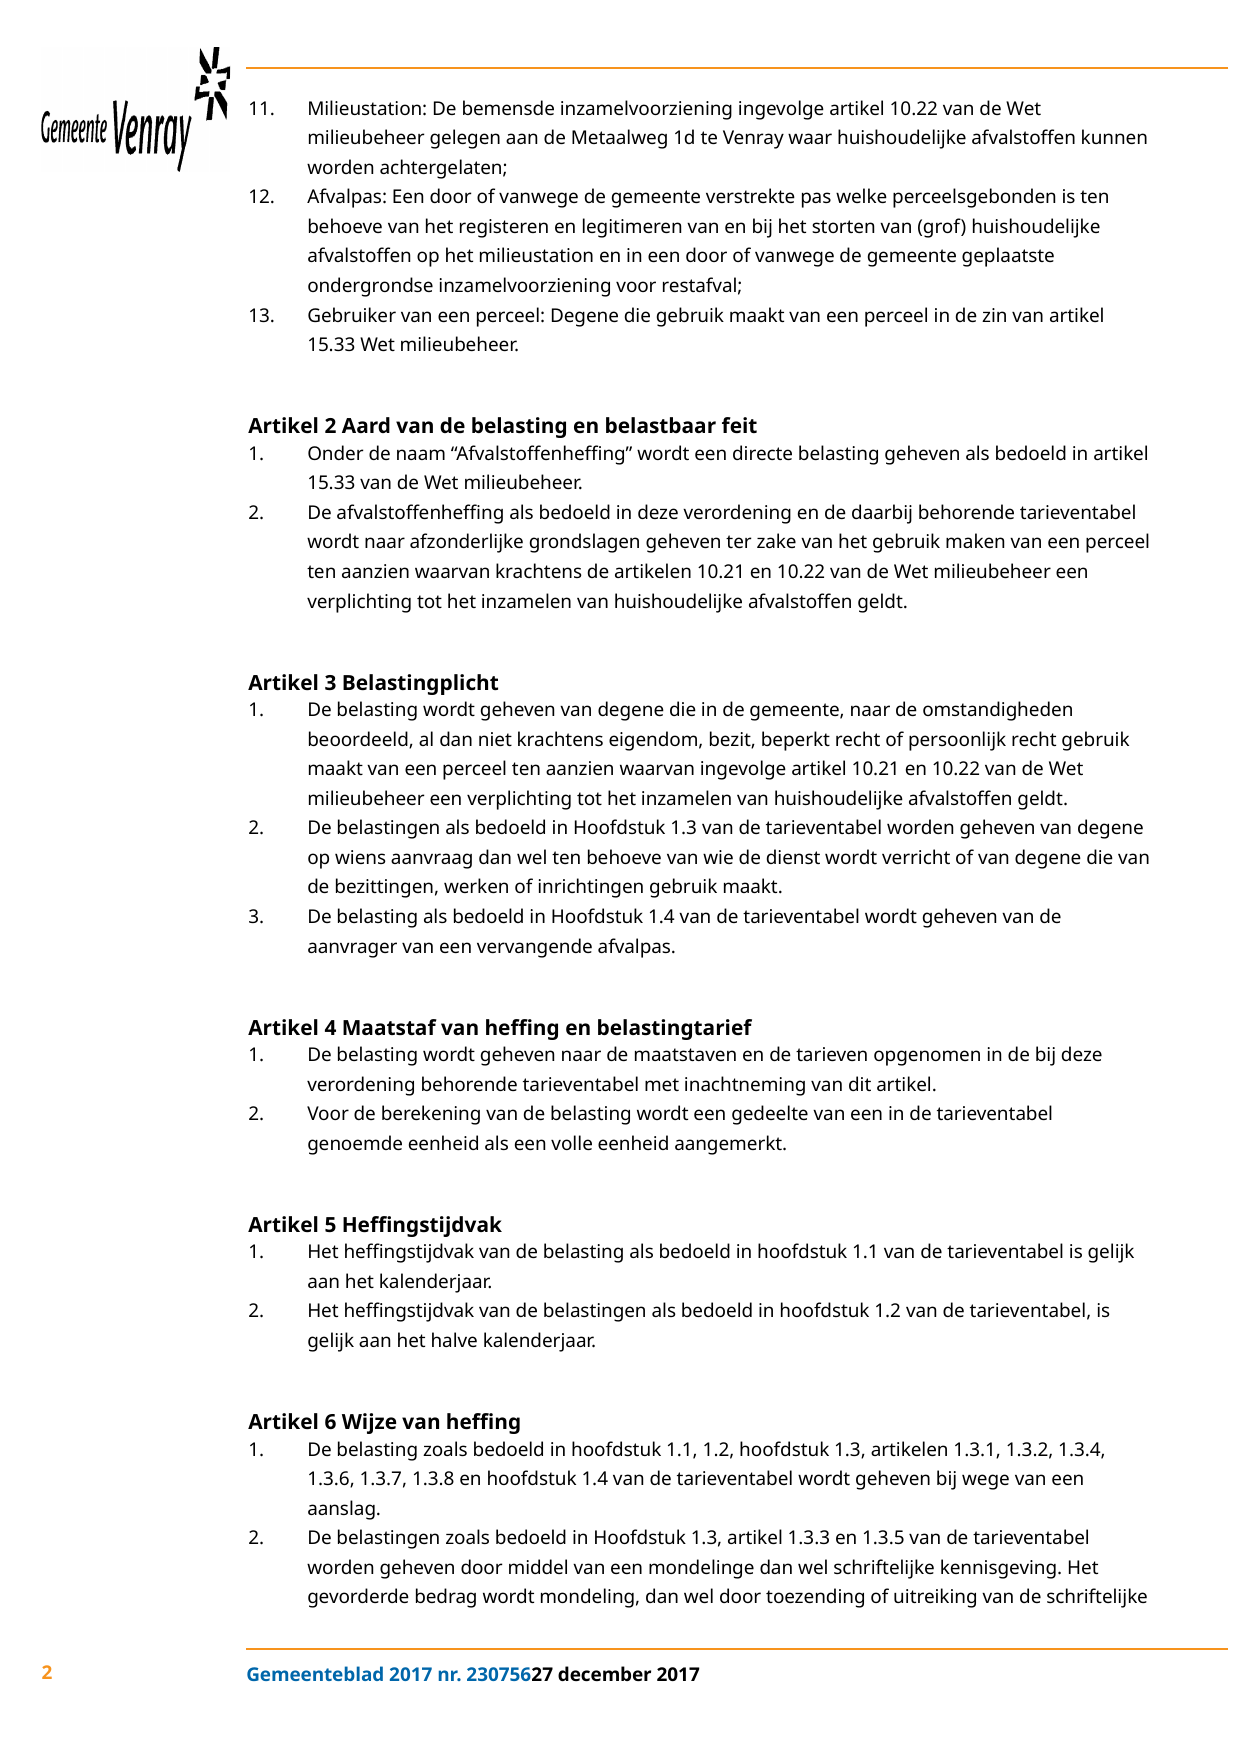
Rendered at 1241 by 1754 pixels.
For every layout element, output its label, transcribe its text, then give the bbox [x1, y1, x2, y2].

list De belasting wordt geheven van degene die in de gemeente, naar de omstandigheden beoordeeld, al dan niet krachtens eigendom, bezit, beperkt recht of persoonlijk recht gebruik maakt van een perceel ten aanzien waarvan ingevolge artikel 10.21 en 10.22 van de Wet milieubeheer een verplichting tot het inzamelen van huishoudelijke afvalstoffen geldt. [248, 696, 1152, 811]
text Artikel 6 Wijze van heffing [248, 1407, 1152, 1436]
text Artikel 5 Heffingstijdvak [248, 1210, 1152, 1238]
list Het heffingstijdvak van de belasting als bedoeld in hoofdstuk 1.1 van de tarieventabel is gelijk aan het kalenderjaar. [248, 1238, 1152, 1294]
list Afvalpas: Een door of vanwege de gemeente verstrekte pas welke perceelsgebonden is ten behoeve van het registeren en legitimeren van en bij het storten van (grof) huishoudelijke afvalstoffen op het milieustation en in een door of vanwege de gemeente geplaatste ondergrondse inzamelvoorziening voor restafval; [248, 183, 1152, 298]
text Artikel 2 Aard van de belasting en belastbaar feit [248, 411, 1152, 440]
list Gebruiker van een perceel: Degene die gebruik maakt van een perceel in de zin van artikel 15.33 Wet milieubeheer. [248, 302, 1152, 357]
list De belasting als bedoeld in Hoofdstuk 1.4 van de tarieventabel wordt geheven van de aanvrager van een vervangende afvalpas. [248, 903, 1152, 959]
list Milieustation: De bemensde inzamelvoorziening ingevolge artikel 10.22 van de Wet milieubeheer gelegen aan de Metaalweg 1d te Venray waar huishoudelijke afvalstoffen kunnen worden achtergelaten; [248, 95, 1152, 180]
list Het heffingstijdvak van de belastingen als bedoeld in hoofdstuk 1.2 van de tarieventabel, is gelijk aan het halve kalenderjaar. [248, 1298, 1152, 1353]
list De belastingen als bedoeld in Hoofdstuk 1.3 van de tarieventabel worden geheven van degene op wiens aanvraag dan wel ten behoeve van wie de dienst wordt verricht of van degene die van de bezittingen, werken of inrichtingen gebruik maakt. [248, 814, 1152, 899]
list Onder de naam “Afvalstoffenheffing” wordt een directe belasting geheven als bedoeld in artikel 15.33 van de Wet milieubeheer. [248, 440, 1152, 495]
list De belasting wordt geheven naar de maatstaven en de tarieven opgenomen in de bij deze verordening behorende tarieventabel met inachtneming van dit artikel. [248, 1041, 1152, 1097]
list De afvalstoffenheffing als bedoeld in deze verordening en de daarbij behorende tarieventabel wordt naar afzonderlijke grondslagen geheven ter zake van het gebruik maken van een perceel ten aanzien waarvan krachtens de artikelen 10.21 en 10.22 van de Wet milieubeheer een verplichting tot het inzamelen van huishoudelijke afvalstoffen geldt. [248, 499, 1152, 613]
text Artikel 4 Maatstaf van heffing en belastingtarief [248, 1013, 1152, 1041]
list De belastingen zoals bedoeld in Hoofdstuk 1.3, artikel 1.3.3 en 1.3.5 van de tarieventabel worden geheven door middel van een mondelinge dan wel schriftelijke kennisgeving. Het gevorderde bedrag wordt mondeling, dan wel door toezending of uitreiking van de schriftelijke [248, 1524, 1152, 1609]
list Voor de berekening van de belasting wordt een gedeelte van een in de tarieventabel genoemde eenheid als een volle eenheid aangemerkt. [248, 1101, 1152, 1156]
picture [41, 47, 231, 172]
text Artikel 3 Belastingplicht [248, 668, 1152, 696]
list De belasting zoals bedoeld in hoofdstuk 1.1, 1.2, hoofdstuk 1.3, artikelen 1.3.1, 1.3.2, 1.3.4, 1.3.6, 1.3.7, 1.3.8 en hoofdstuk 1.4 van de tarieventabel wordt geheven bij wege van een aanslag. [248, 1436, 1152, 1521]
